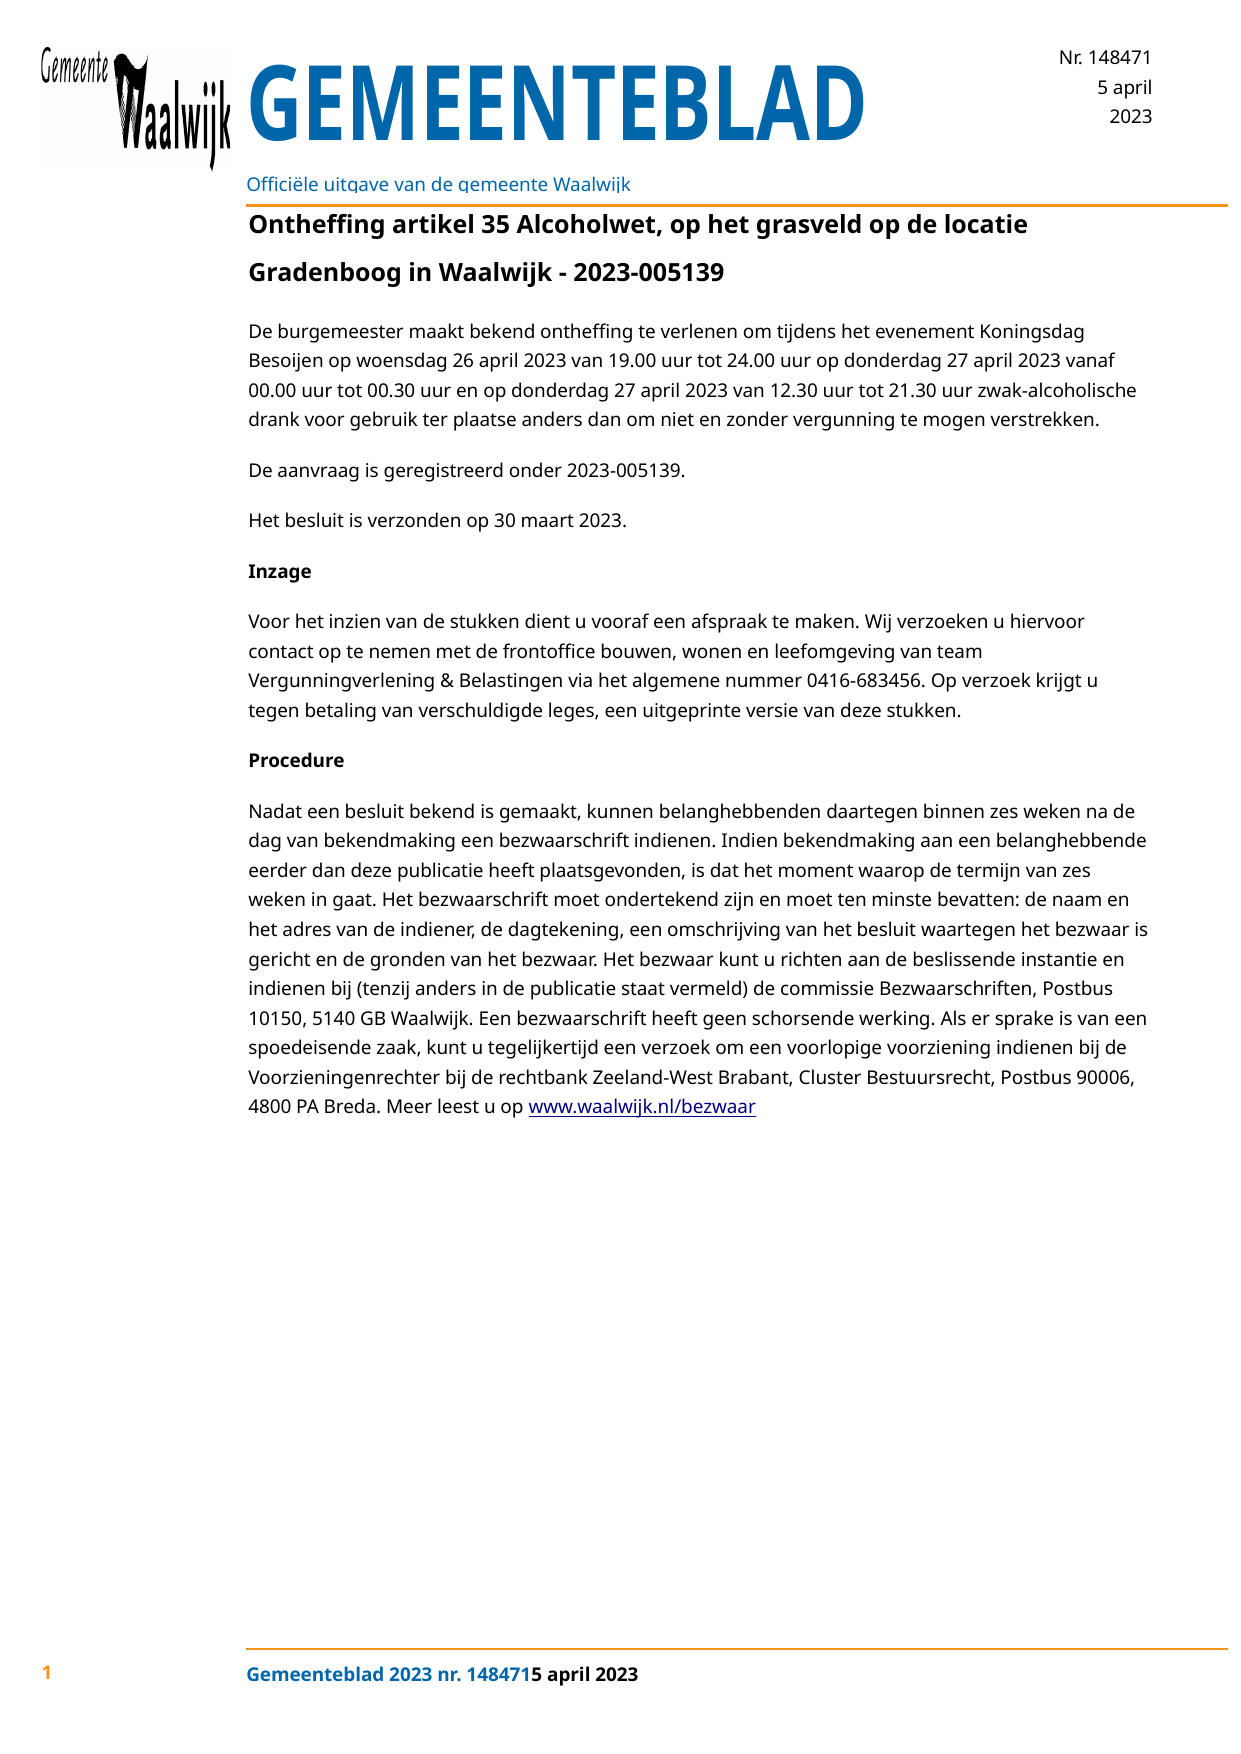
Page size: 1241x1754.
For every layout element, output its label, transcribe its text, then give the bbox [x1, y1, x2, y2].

text De aanvraag is geregistreerd onder 2023-005139. [248, 457, 1152, 483]
text De burgemeester maakt bekend ontheffing te verlenen om tijdens het evenement Koningsdag Besoijen op woensdag 26 april 2023 van 19.00 uur tot 24.00 uur op donderdag 27 april 2023 vanaf 00.00 uur tot 00.30 uur en op donderdag 27 april 2023 van 12.30 uur tot 21.30 uur zwak-alcoholische drank voor gebruik ter plaatse anders dan om niet en zonder vergunning te mogen verstrekken. [248, 318, 1152, 432]
text Inzage [248, 558, 1152, 584]
text Het besluit is verzonden op 30 maart 2023. [248, 507, 1152, 533]
picture [41, 47, 231, 172]
text Procedure [248, 747, 1152, 773]
text Nadat een besluit bekend is gemaakt, kunnen belanghebbenden daartegen binnen zes weken na de dag van bekendmaking een bezwaarschrift indienen. Indien bekendmaking aan een belanghebbende eerder dan deze publicatie heeft plaatsgevonden, is dat het moment waarop de termijn van zes weken in gaat. Het bezwaarschrift moet ondertekend zijn en moet ten minste bevatten: de naam en het adres van de indiener, de dagtekening, een omschrijving van het besluit waartegen het bezwaar is gericht en de gronden van het bezwaar. Het bezwaar kunt u richten aan de beslissende instantie en indienen bij (tenzij anders in de publicatie staat vermeld) de commissie Bezwaarschriften, Postbus 10150, 5140 GB Waalwijk. Een bezwaarschrift heeft geen schorsende werking. Als er sprake is van een spoedeisende zaak, kunt u tegelijkertijd een verzoek om een voorlopige voorziening indienen bij de Voorzieningenrechter bij de rechtbank Zeeland-West Brabant, Cluster Bestuursrecht, Postbus 90006, 4800 PA Breda. Meer leest u op www.waalwijk.nl/bezwaar [248, 798, 1152, 1119]
text Ontheffing artikel 35 Alcoholwet, op het grasveld op de locatie Gradenboog in Waalwijk - 2023-005139 [248, 207, 1152, 288]
text Voor het inzien van de stukken dient u vooraf een afspraak te maken. Wij verzoeken u hiervoor contact op te nemen met de frontoffice bouwen, wonen en leefomgeving van team Vergunningverlening & Belastingen via het algemene nummer 0416-683456. Op verzoek krijgt u tegen betaling van verschuldigde leges, een uitgeprinte versie van deze stukken. [248, 608, 1152, 723]
